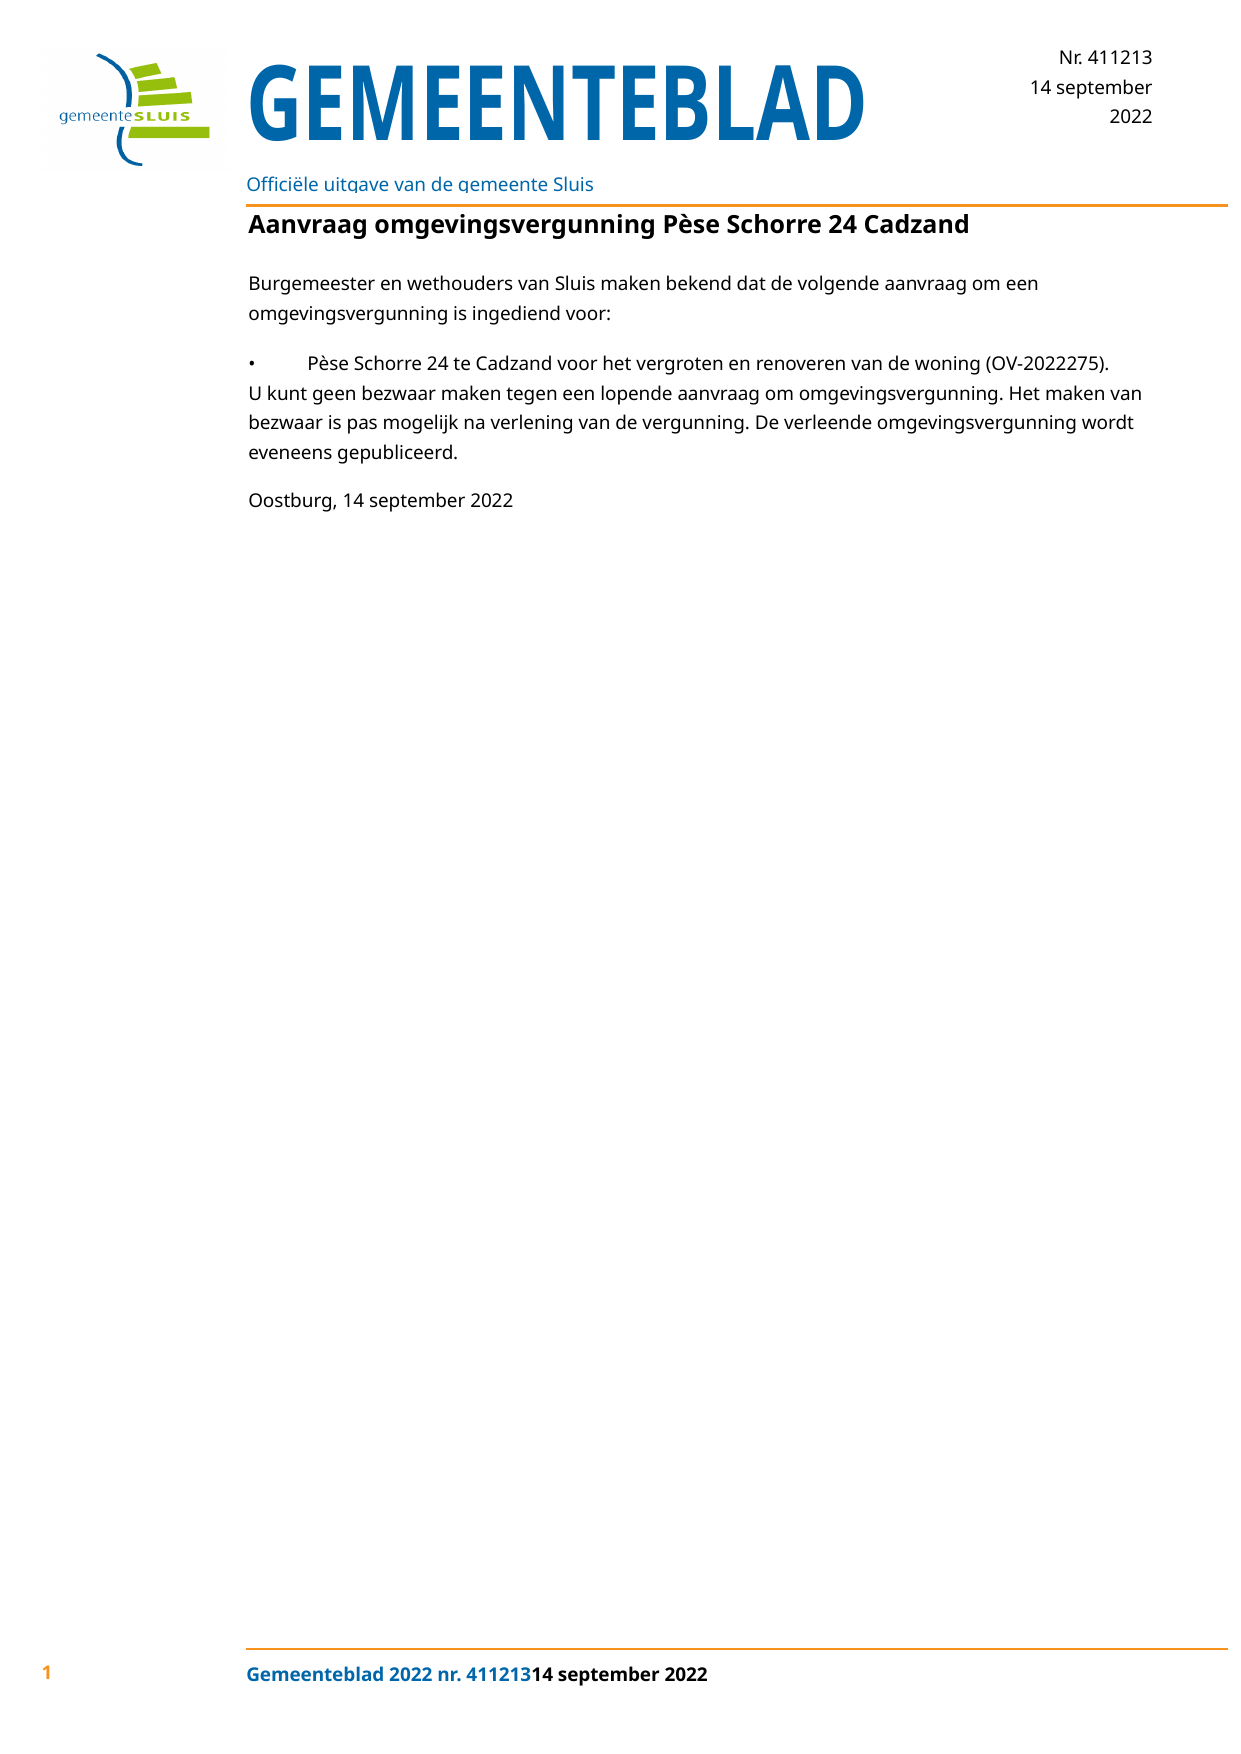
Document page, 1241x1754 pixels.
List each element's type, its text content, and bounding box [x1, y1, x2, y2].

text Oostburg, 14 september 2022 [248, 487, 1152, 513]
text Aanvraag omgevingsvergunning Pèse Schorre 24 Cadzand [248, 207, 1152, 241]
text Burgemeester en wethouders van Sluis maken bekend dat de volgende aanvraag om een omgevingsvergunning is ingediend voor: [248, 270, 1152, 326]
list Pèse Schorre 24 te Cadzand voor het vergroten en renoveren van de woning (OV-2022275). [248, 350, 1152, 376]
text U kunt geen bezwaar maken tegen een lopende aanvraag om omgevingsvergunning. Het maken van bezwaar is pas mogelijk na verlening van de vergunning. De verleende omgevingsvergunning wordt eveneens gepubliceerd. [248, 380, 1152, 465]
picture [41, 47, 231, 172]
